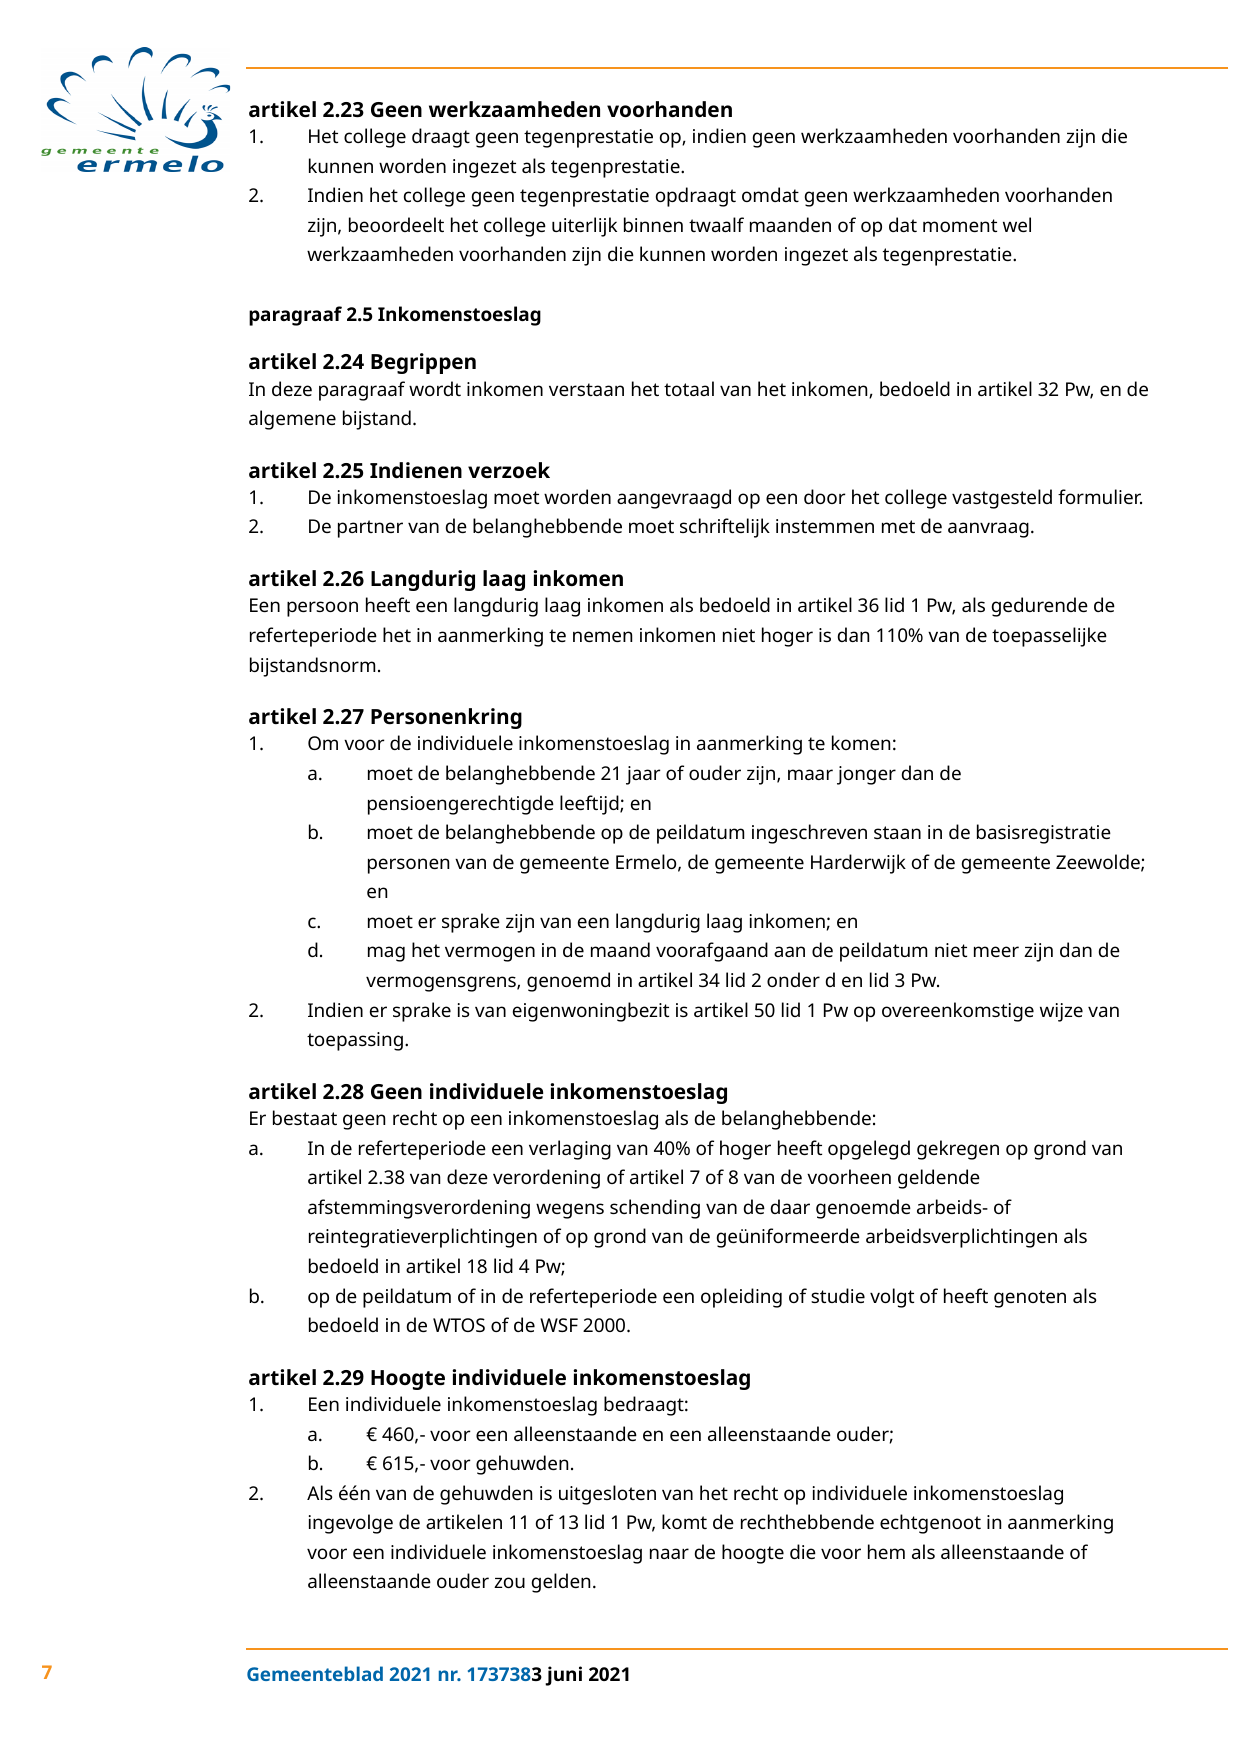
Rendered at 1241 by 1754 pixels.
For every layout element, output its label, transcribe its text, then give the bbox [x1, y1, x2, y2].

list op de peildatum of in de referteperiode een opleiding of studie volgt of heeft genoten als bedoeld in de WTOS of de WSF 2000. [248, 1283, 1152, 1338]
list moet er sprake zijn van een langdurig laag inkomen; en [307, 908, 1152, 934]
text artikel 2.26 Langdurig laag inkomen [248, 564, 1152, 593]
list Om voor de individuele inkomenstoeslag in aanmerking te komen: [248, 731, 1152, 756]
list mag het vermogen in de maand voorafgaand aan de peildatum niet meer zijn dan de vermogensgrens, genoemd in artikel 34 lid 2 onder d en lid 3 Pw. [307, 938, 1152, 993]
list Als één van de gehuwden is uitgesloten van het recht op individuele inkomenstoeslag ingevolge de artikelen 11 of 13 lid 1 Pw, komt de rechthebbende echtgenoot in aanmerking voor een individuele inkomenstoeslag naar de hoogte die voor hem als alleenstaande of alleenstaande ouder zou gelden. [248, 1480, 1152, 1594]
list Indien er sprake is van eigenwoningbezit is artikel 50 lid 1 Pw op overeenkomstige wijze van toepassing. [248, 997, 1152, 1052]
text Een persoon heeft een langdurig laag inkomen als bedoeld in artikel 36 lid 1 Pw, als gedurende de referteperiode het in aanmerking te nemen inkomen niet hoger is dan 110% van de toepasselijke bijstandsnorm. [248, 593, 1152, 677]
picture [41, 47, 231, 172]
list moet de belanghebbende op de peildatum ingeschreven staan in de basisregistratie personen van de gemeente Ermelo, de gemeente Harderwijk of de gemeente Zeewolde; en [307, 819, 1152, 904]
text artikel 2.28 Geen individuele inkomenstoeslag [248, 1077, 1152, 1105]
list In de referteperiode een verlaging van 40% of hoger heeft opgelegd gekregen op grond van artikel 2.38 van deze verordening of artikel 7 of 8 van de voorheen geldende afstemmingsverordening wegens schending van de daar genoemde arbeids- of reintegratieverplichtingen of op grond van de geüniformeerde arbeidsverplichtingen als bedoeld in artikel 18 lid 4 Pw; [248, 1135, 1152, 1279]
list moet de belanghebbende 21 jaar of ouder zijn, maar jonger dan de pensioengerechtigde leeftijd; en [307, 760, 1152, 816]
text artikel 2.24 Begrippen [248, 347, 1152, 376]
list Indien het college geen tegenprestatie opdraagt omdat geen werkzaamheden voorhanden zijn, beoordeelt het college uiterlijk binnen twaalf maanden of op dat moment wel werkzaamheden voorhanden zijn die kunnen worden ingezet als tegenprestatie. [248, 182, 1152, 267]
list € 615,- voor gehuwden. [307, 1450, 1152, 1476]
text In deze paragraaf wordt inkomen verstaan het totaal van het inkomen, bedoeld in artikel 32 Pw, en de algemene bijstand. [248, 376, 1152, 431]
list Het college draagt geen tegenprestatie op, indien geen werkzaamheden voorhanden zijn die kunnen worden ingezet als tegenprestatie. [248, 123, 1152, 178]
list De inkomenstoeslag moet worden aangevraagd op een door het college vastgesteld formulier. [248, 484, 1152, 510]
list Een individuele inkomenstoeslag bedraagt: [248, 1391, 1152, 1417]
list De partner van de belanghebbende moet schriftelijk instemmen met de aanvraag. [248, 514, 1152, 539]
text artikel 2.25 Indienen verzoek [248, 456, 1152, 484]
list € 460,- voor een alleenstaande en een alleenstaande ouder; [307, 1421, 1152, 1447]
text artikel 2.23 Geen werkzaamheden voorhanden [248, 95, 1152, 123]
text artikel 2.29 Hoogte individuele inkomenstoeslag [248, 1363, 1152, 1391]
text paragraaf 2.5 Inkomenstoeslag [248, 301, 1152, 326]
text Er bestaat geen recht op een inkomenstoeslag als de belanghebbende: [248, 1105, 1152, 1131]
text artikel 2.27 Personenkring [248, 702, 1152, 731]
